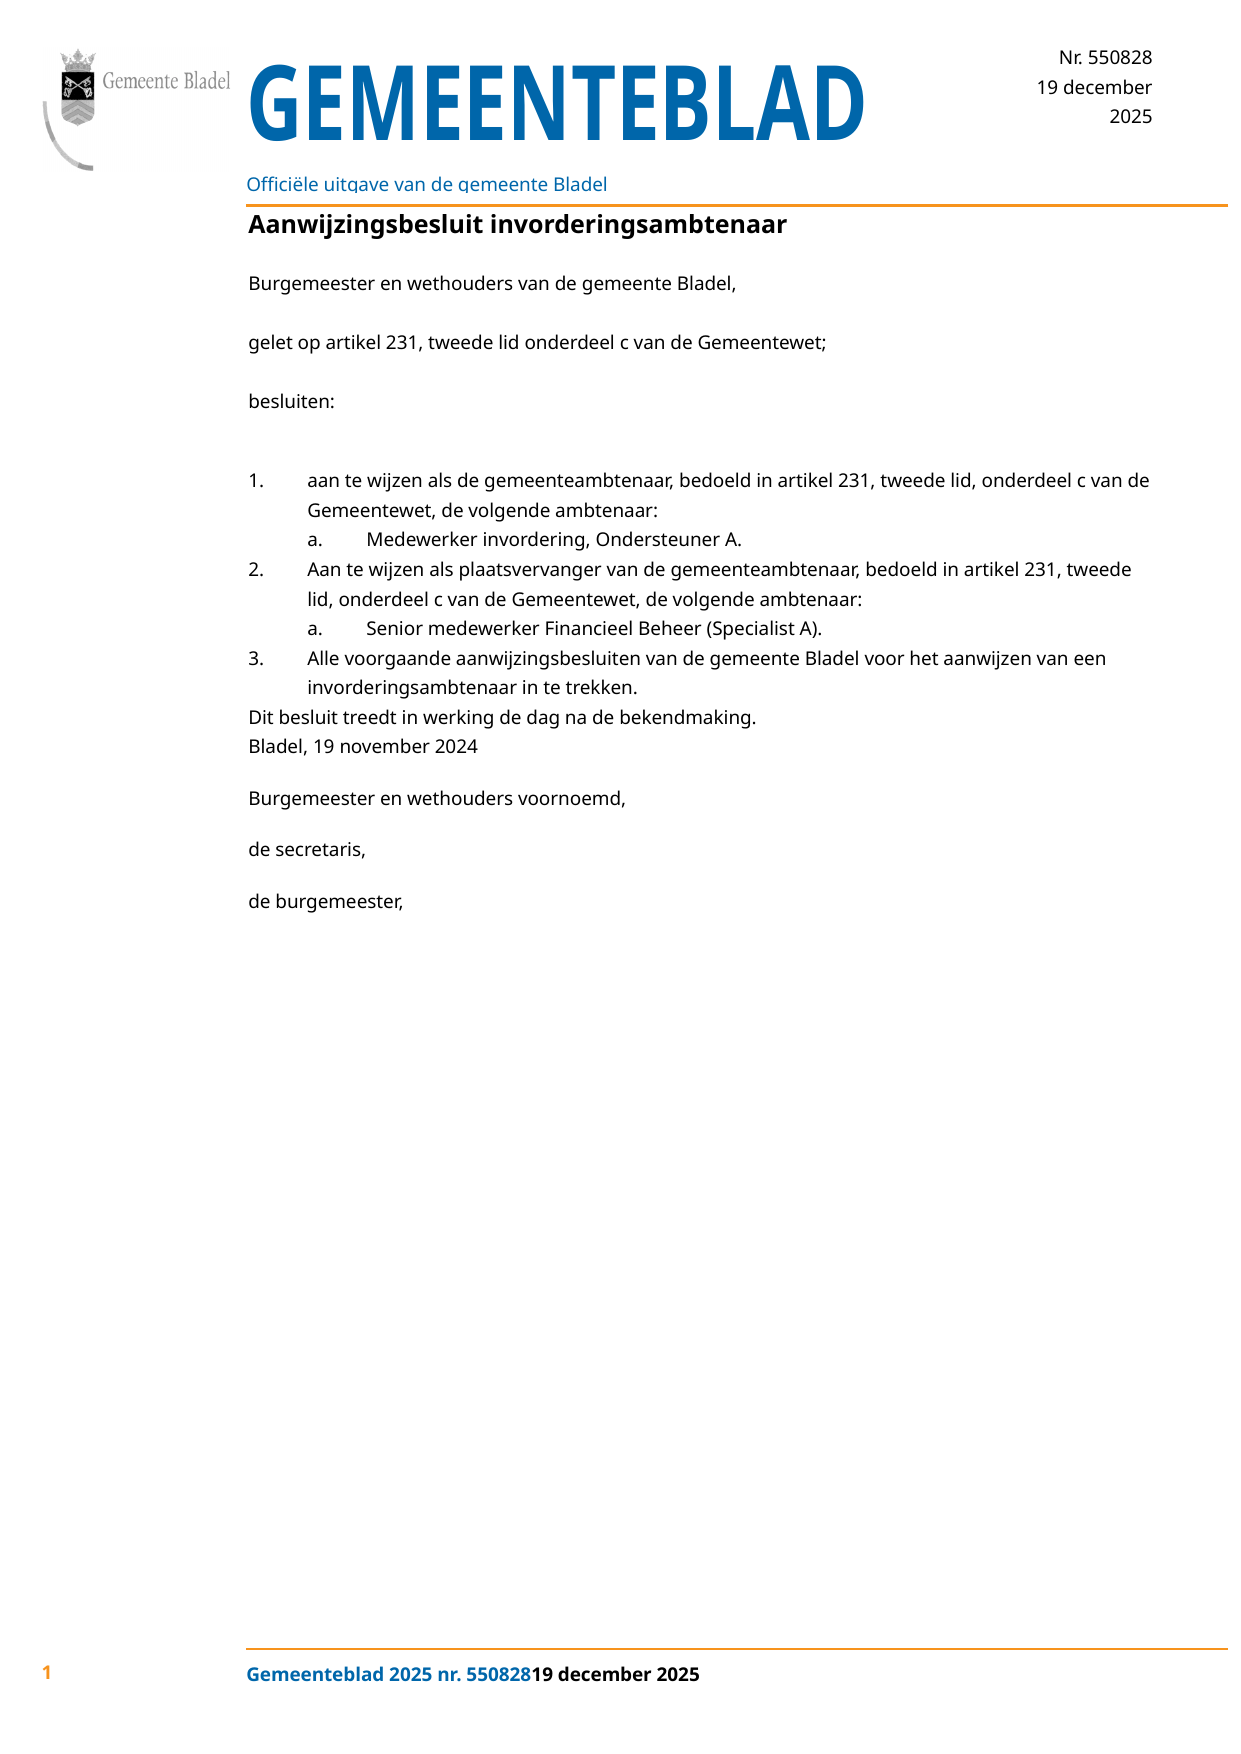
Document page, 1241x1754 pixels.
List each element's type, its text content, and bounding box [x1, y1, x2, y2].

text gelet op artikel 231, tweede lid onderdeel c van de Gemeentewet; [248, 329, 1152, 355]
list Alle voorgaande aanwijzingsbesluiten van de gemeente Bladel voor het aanwijzen van een invorderingsambtenaar in te trekken. [248, 645, 1152, 700]
text Bladel, 19 november 2024 [248, 734, 1152, 759]
list Medewerker invordering, Ondersteuner A. [307, 527, 1152, 552]
list aan te wijzen als de gemeenteambtenaar, bedoeld in artikel 231, tweede lid, onderdeel c van de Gemeentewet, de volgende ambtenaar: [248, 467, 1152, 523]
text besluiten: [248, 389, 1152, 414]
list Senior medewerker Financieel Beheer (Specialist A). [307, 615, 1152, 641]
picture [41, 47, 231, 172]
list Aan te wijzen als plaatsvervanger van de gemeenteambtenaar, bedoeld in artikel 231, tweede lid, onderdeel c van de Gemeentewet, de volgende ambtenaar: [248, 556, 1152, 612]
text Burgemeester en wethouders voornoemd, [248, 785, 1152, 811]
text Aanwijzingsbesluit invorderingsambtenaar [248, 207, 1152, 241]
text Dit besluit treedt in werking de dag na de bekendmaking. [248, 704, 1152, 730]
text de burgemeester, [248, 888, 1152, 914]
text de secretaris, [248, 837, 1152, 862]
text Burgemeester en wethouders van de gemeente Bladel, [248, 270, 1152, 296]
